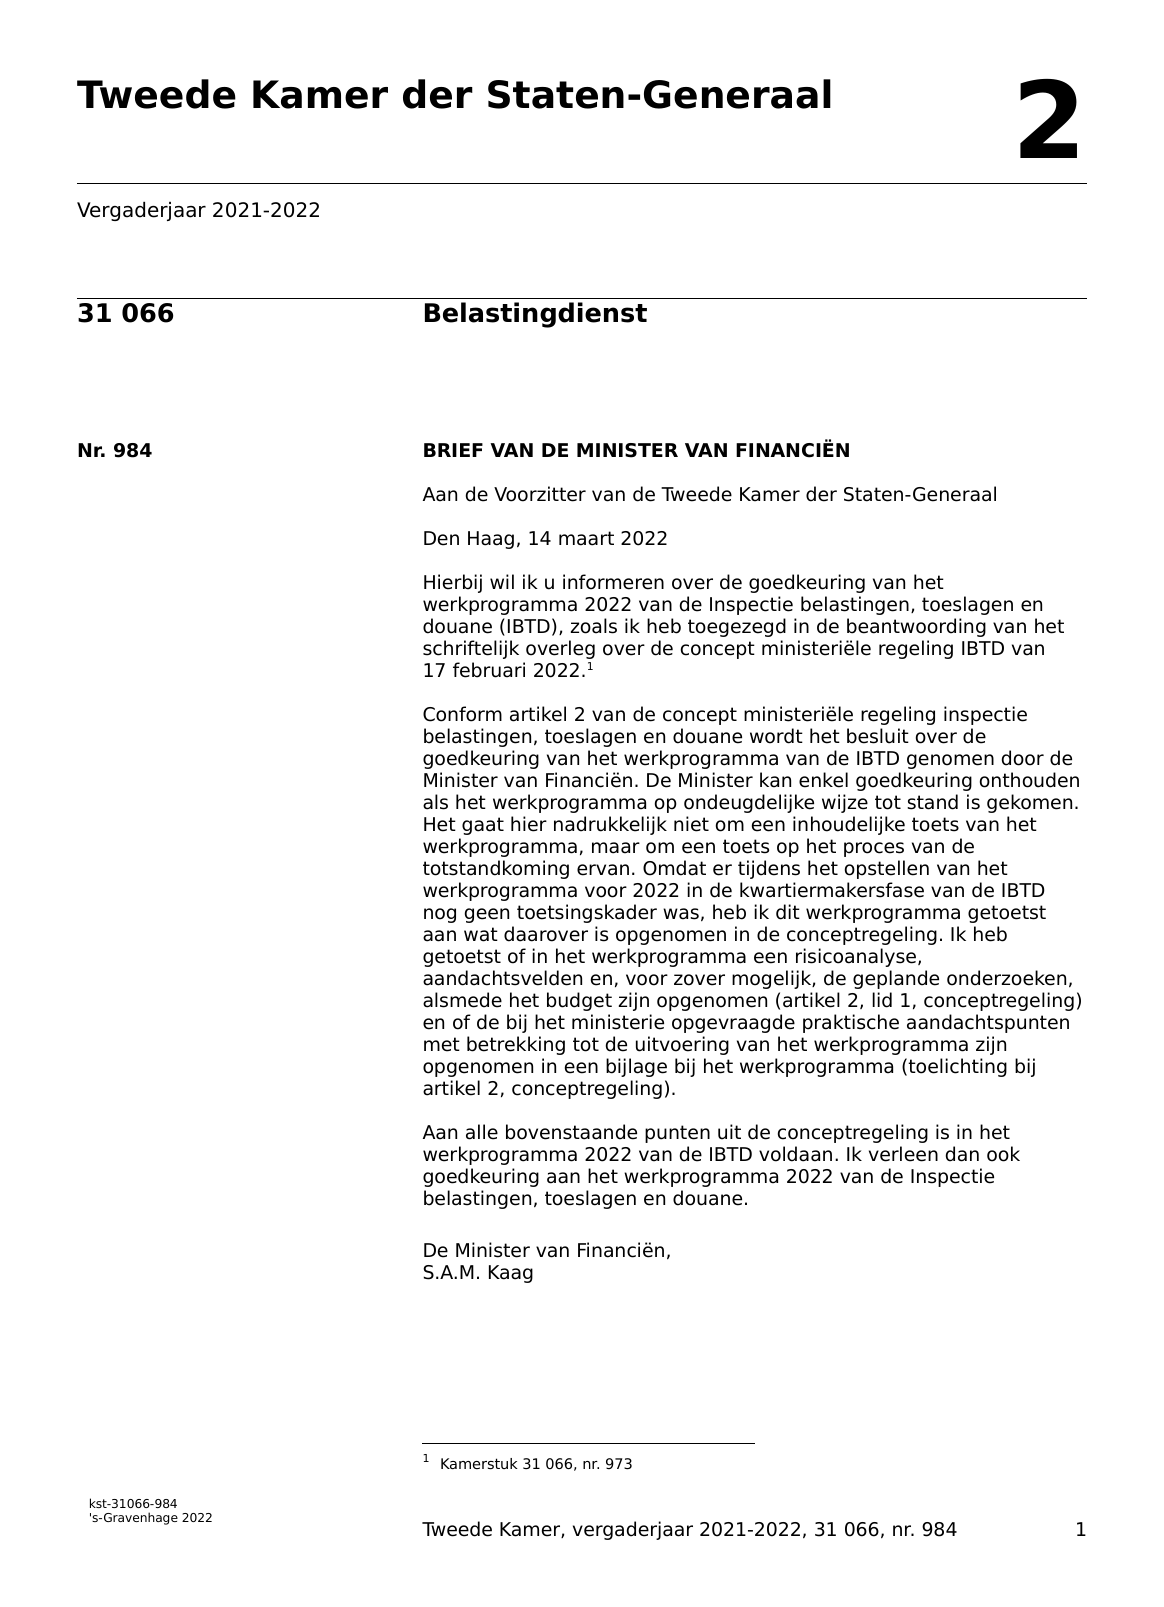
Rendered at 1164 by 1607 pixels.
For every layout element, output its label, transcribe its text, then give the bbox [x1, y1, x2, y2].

table_cell Vergaderjaar 2021-2022 [77, 184, 1087, 298]
subtitle Nr. 984 BRIEF VAN DE MINISTER VAN FINANCIËN [77, 440, 1087, 462]
text Den Haag, 14 maart 2022 [422, 528, 1087, 550]
text Conform artikel 2 van de concept ministeriële regeling inspectie belastingen, toeslagen en douane wordt het besluit over de goedkeuring van het werkprogramma van de IBTD genomen door de Minister van Financiën. De Minister kan enkel goedkeuring onthouden als het werkprogramma op ondeugdelijke wijze tot stand is gekomen. Het gaat hier nadrukkelijk niet om een inhoudelijke toets van het werkprogramma, maar om een toets op het proces van de totstandkoming ervan. Omdat er tijdens het opstellen van het werkprogramma voor 2022 in de kwartiermakersfase van de IBTD nog geen toetsingskader was, heb ik dit werkprogramma getoetst aan wat daarover is opgenomen in de conceptregeling. Ik heb getoetst of in het werkprogramma een risicoanalyse, aandachtsvelden en, voor zover mogelijk, de geplande onderzoeken, alsmede het budget zijn opgenomen (artikel 2, lid 1, conceptregeling) en of de bij het ministerie opgevraagde praktische aandachtspunten met betrekking tot de uitvoering van het werkprogramma zijn opgenomen in een bijlage bij het werkprogramma (toelichting bij artikel 2, conceptregeling). [422, 704, 1087, 1100]
table_header Tweede Kamer der Staten-Generaal [77, 59, 886, 183]
text kst-31066-984 [88, 1497, 323, 1511]
subtitle 31 066 Belastingdienst [77, 299, 1087, 329]
text Hierbij wil ik u informeren over de goedkeuring van het werkprogramma 2022 van de Inspectie belastingen, toeslagen en douane (IBTD), zoals ik heb toegezegd in de beantwoording van het schriftelijk overleg over de concept ministeriële regeling IBTD van 17 februari 2022. [422, 572, 1087, 682]
text 's-Gravenhage 2022 [88, 1511, 323, 1525]
text Aan alle bovenstaande punten uit de conceptregeling is in het werkprogramma 2022 van de IBTD voldaan. Ik verleen dan ook goedkeuring aan het werkprogramma 2022 van de Inspectie belastingen, toeslagen en douane. [422, 1122, 1087, 1210]
text Aan de Voorzitter van de Tweede Kamer der Staten-Generaal [422, 484, 1087, 506]
text De Minister van Financiën, S.A.M. Kaag [422, 1240, 1087, 1284]
table_header 2 [886, 59, 1087, 183]
text Kamerstuk 31 066, nr. 973 [422, 1452, 1087, 1474]
